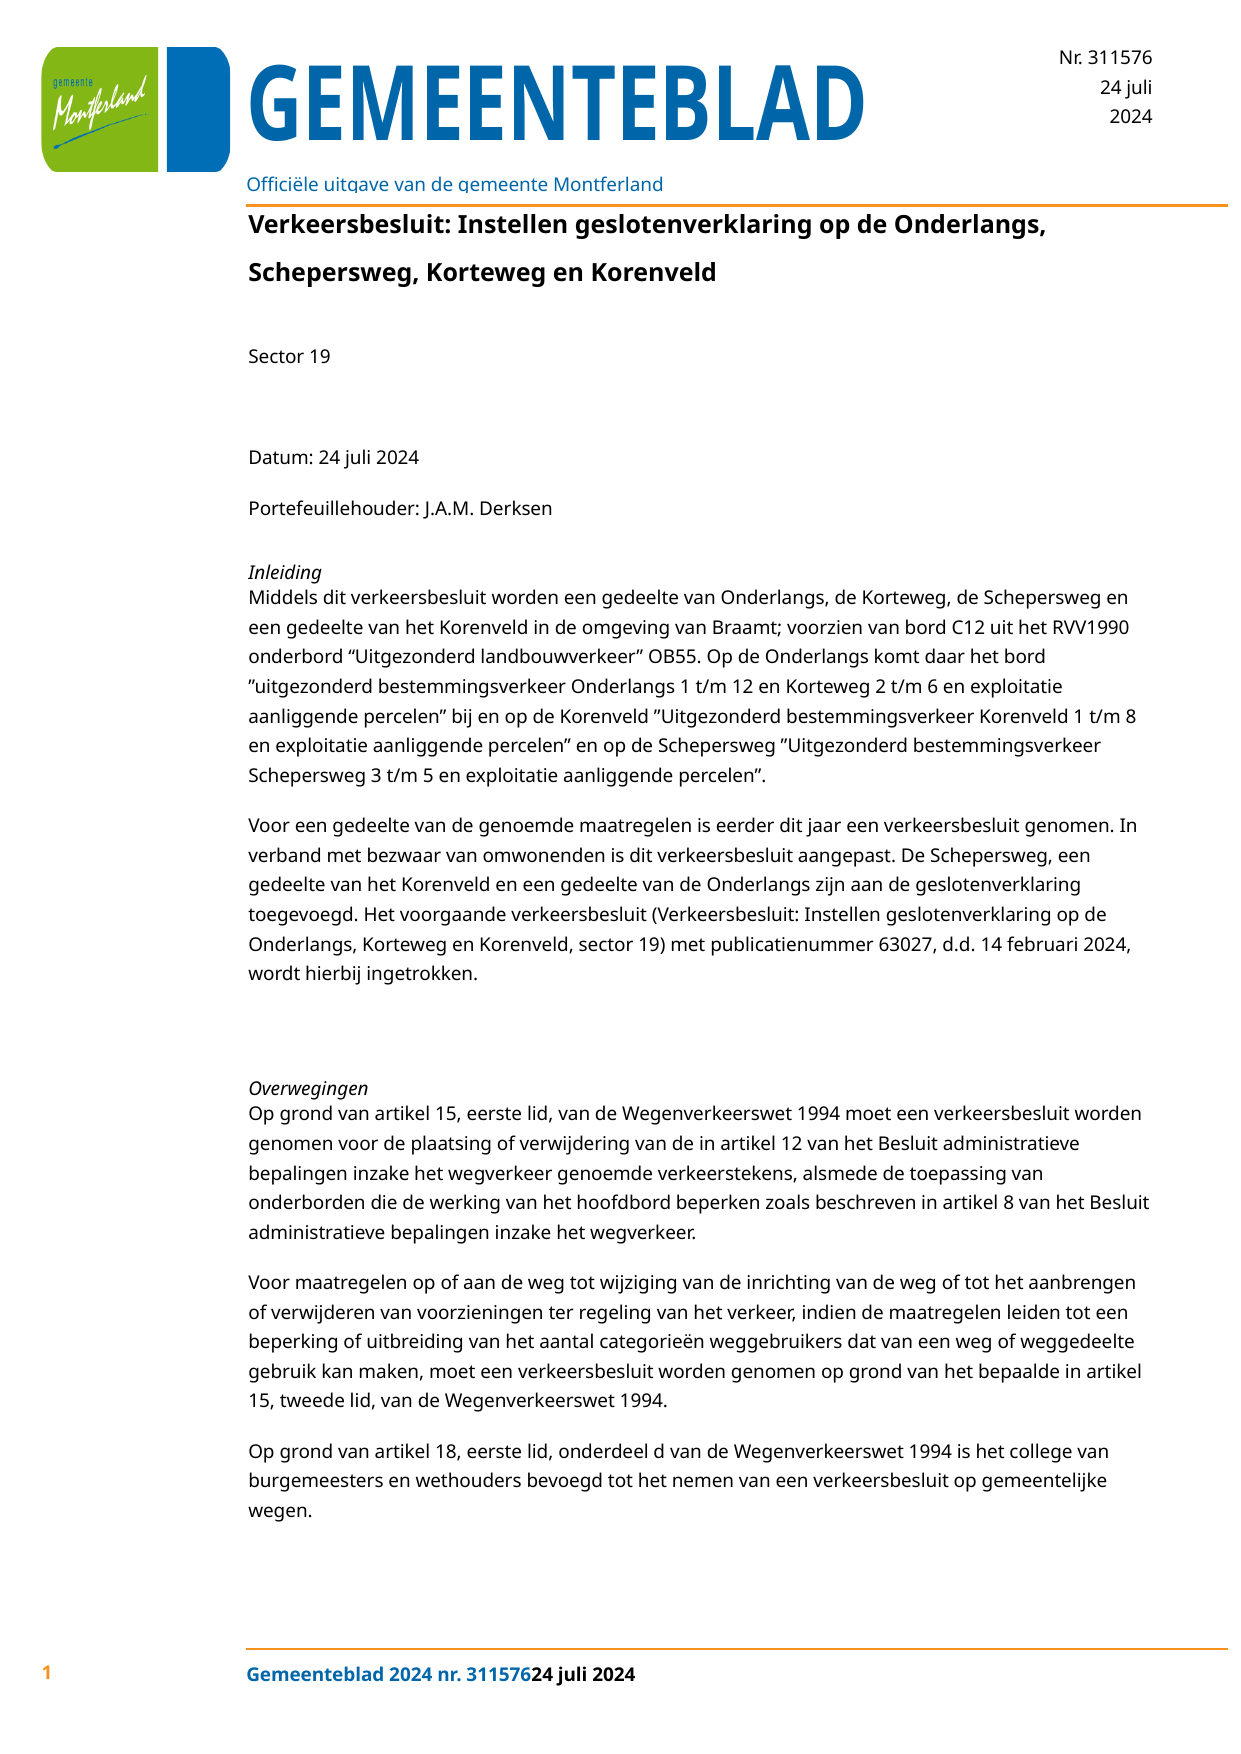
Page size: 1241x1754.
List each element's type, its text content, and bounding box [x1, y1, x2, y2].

text Voor een gedeelte van de genoemde maatregelen is eerder dit jaar een verkeersbesluit genomen. In verband met bezwaar van omwonenden is dit verkeersbesluit aangepast. De Schepersweg, een gedeelte van het Korenveld en een gedeelte van de Onderlangs zijn aan de geslotenverklaring toegevoegd. Het voorgaande verkeersbesluit (Verkeersbesluit: Instellen geslotenverklaring op de Onderlangs, Korteweg en Korenveld, sector 19) met publicatienummer 63027, d.d. 14 februari 2024, wordt hierbij ingetrokken. [248, 812, 1152, 986]
text Portefeuillehouder: J.A.M. Derksen [248, 495, 1152, 521]
text Sector 19 [248, 344, 1152, 369]
text Overwegingen [248, 1075, 1152, 1101]
text Op grond van artikel 18, eerste lid, onderdeel d van de Wegenverkeerswet 1994 is het college van burgemeesters en wethouders bevoegd tot het nemen van een verkeersbesluit op gemeentelijke wegen. [248, 1438, 1152, 1523]
text Voor maatregelen op of aan de weg tot wijziging van de inrichting van de weg of tot het aanbrengen of verwijderen van voorzieningen ter regeling van het verkeer, indien de maatregelen leiden tot een beperking of uitbreiding van het aantal categorieën weggebruikers dat van een weg of weggedeelte gebruik kan maken, moet een verkeersbesluit worden genomen op grond van het bepaalde in artikel 15, tweede lid, van de Wegenverkeerswet 1994. [248, 1269, 1152, 1413]
text Datum: 24 juli 2024 [248, 444, 1152, 470]
text Inleiding [248, 559, 1152, 584]
text Verkeersbesluit: Instellen geslotenverklaring op de Onderlangs, Schepersweg, Korteweg en Korenveld [248, 207, 1152, 288]
text Op grond van artikel 15, eerste lid, van de Wegenverkeerswet 1994 moet een verkeersbesluit worden genomen voor de plaatsing of verwijdering van de in artikel 12 van het Besluit administratieve bepalingen inzake het wegverkeer genoemde verkeerstekens, alsmede de toepassing van onderborden die de werking van het hoofdbord beperken zoals beschreven in artikel 8 van het Besluit administratieve bepalingen inzake het wegverkeer. [248, 1101, 1152, 1244]
picture [41, 47, 231, 172]
text Middels dit verkeersbesluit worden een gedeelte van Onderlangs, de Korteweg, de Schepersweg en een gedeelte van het Korenveld in de omgeving van Braamt; voorzien van bord C12 uit het RVV1990 onderbord “Uitgezonderd landbouwverkeer” OB55. Op de Onderlangs komt daar het bord ”uitgezonderd bestemmingsverkeer Onderlangs 1 t/m 12 en Korteweg 2 t/m 6 en exploitatie aanliggende percelen” bij en op de Korenveld ”Uitgezonderd bestemmingsverkeer Korenveld 1 t/m 8 en exploitatie aanliggende percelen” en op de Schepersweg ”Uitgezonderd bestemmingsverkeer Schepersweg 3 t/m 5 en exploitatie aanliggende percelen”. [248, 584, 1152, 788]
